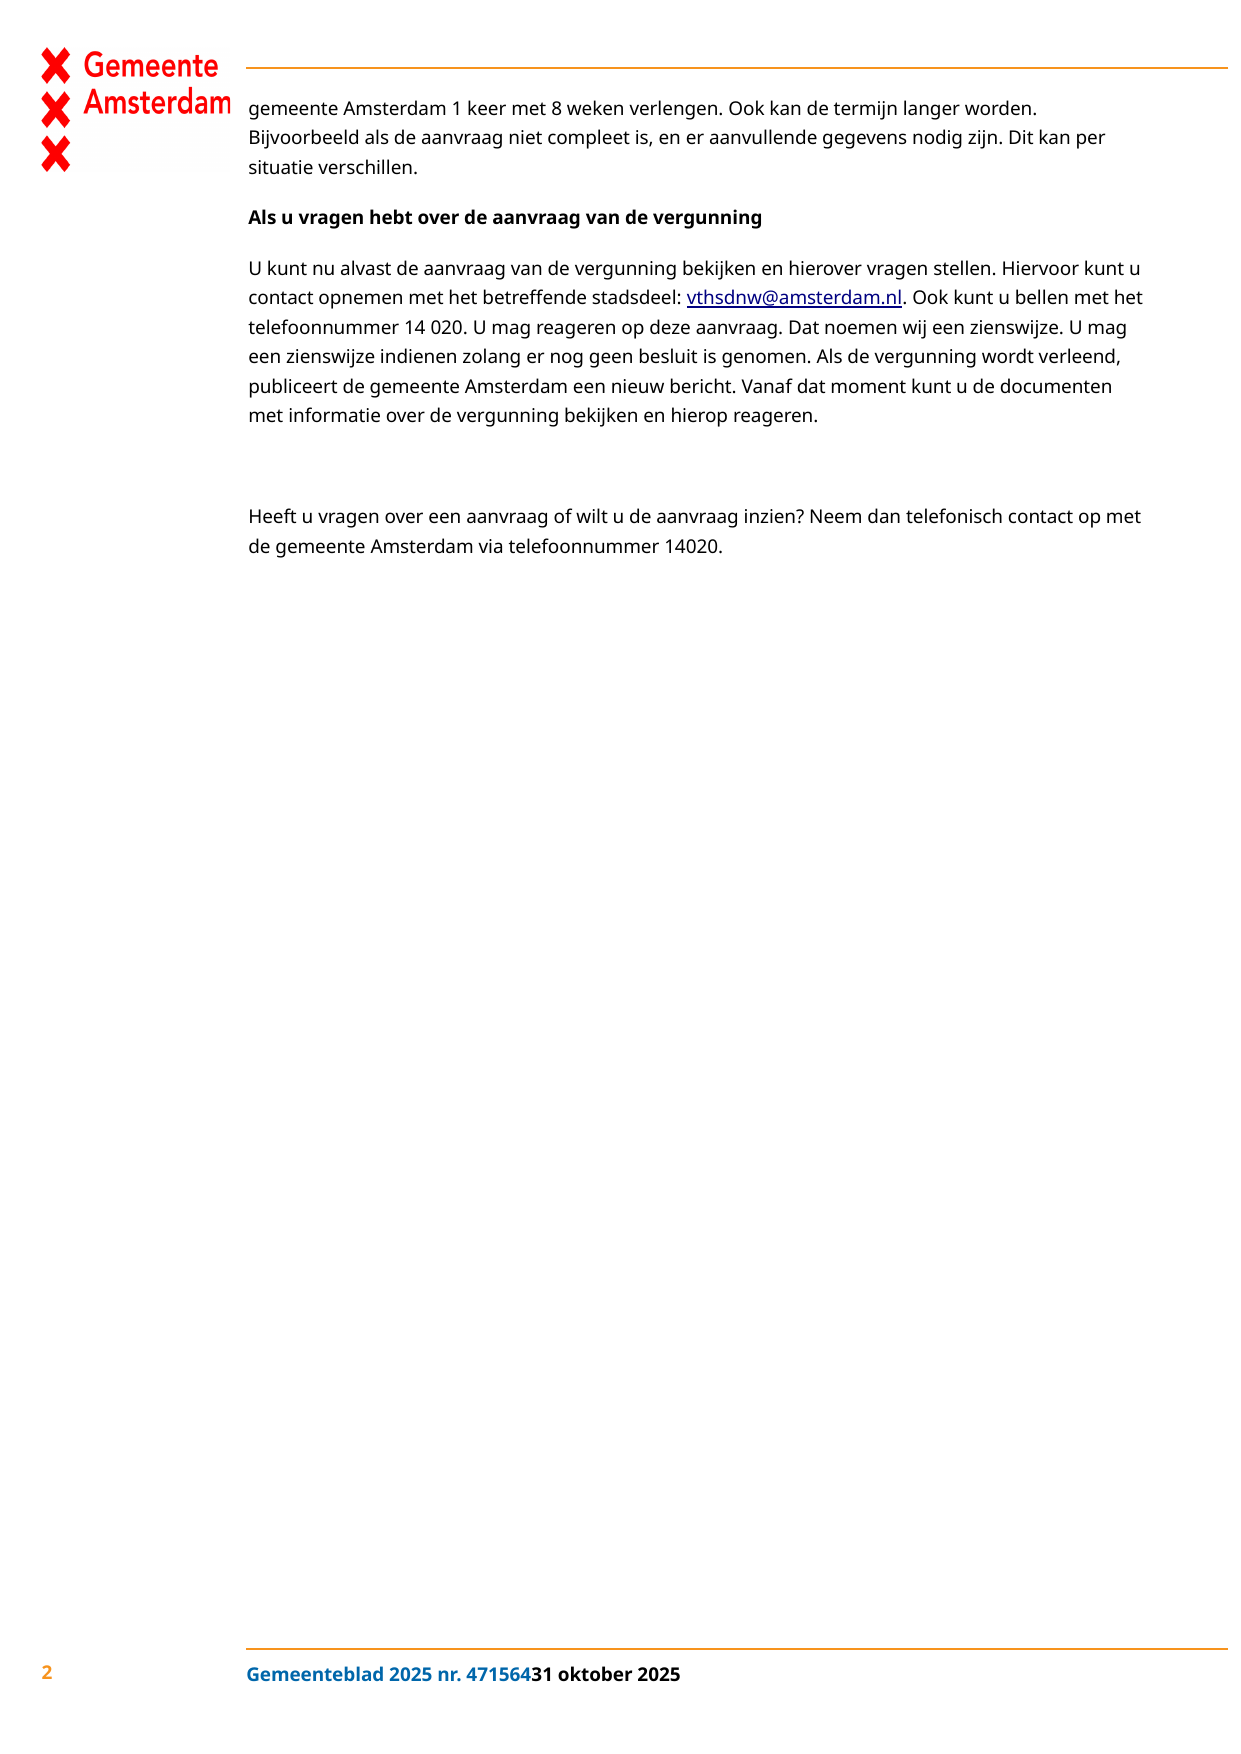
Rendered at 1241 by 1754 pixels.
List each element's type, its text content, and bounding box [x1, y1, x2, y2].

text Als u vragen hebt over de aanvraag van de vergunning [248, 204, 1152, 230]
text gemeente Amsterdam 1 keer met 8 weken verlengen. Ook kan de termijn langer worden. Bijvoorbeeld als de aanvraag niet compleet is, en er aanvullende gegevens nodig zijn. Dit kan per situatie verschillen. [248, 95, 1152, 180]
picture [41, 47, 231, 172]
text Heeft u vragen over een aanvraag of wilt u de aanvraag inzien? Neem dan telefonisch contact op met de gemeente Amsterdam via telefoonnummer 14020. [248, 503, 1152, 559]
text U kunt nu alvast de aanvraag van de vergunning bekijken en hierover vragen stellen. Hiervoor kunt u contact opnemen met het betreffende stadsdeel: vthsdnw@amsterdam.nl. Ook kunt u bellen met het telefoonnummer 14 020. U mag reageren op deze aanvraag. Dat noemen wij een zienswijze. U mag een zienswijze indienen zolang er nog geen besluit is genomen. Als de vergunning wordt verleend, publiceert de gemeente Amsterdam een nieuw bericht. Vanaf dat moment kunt u de documenten met informatie over de vergunning bekijken en hierop reageren. [248, 255, 1152, 428]
